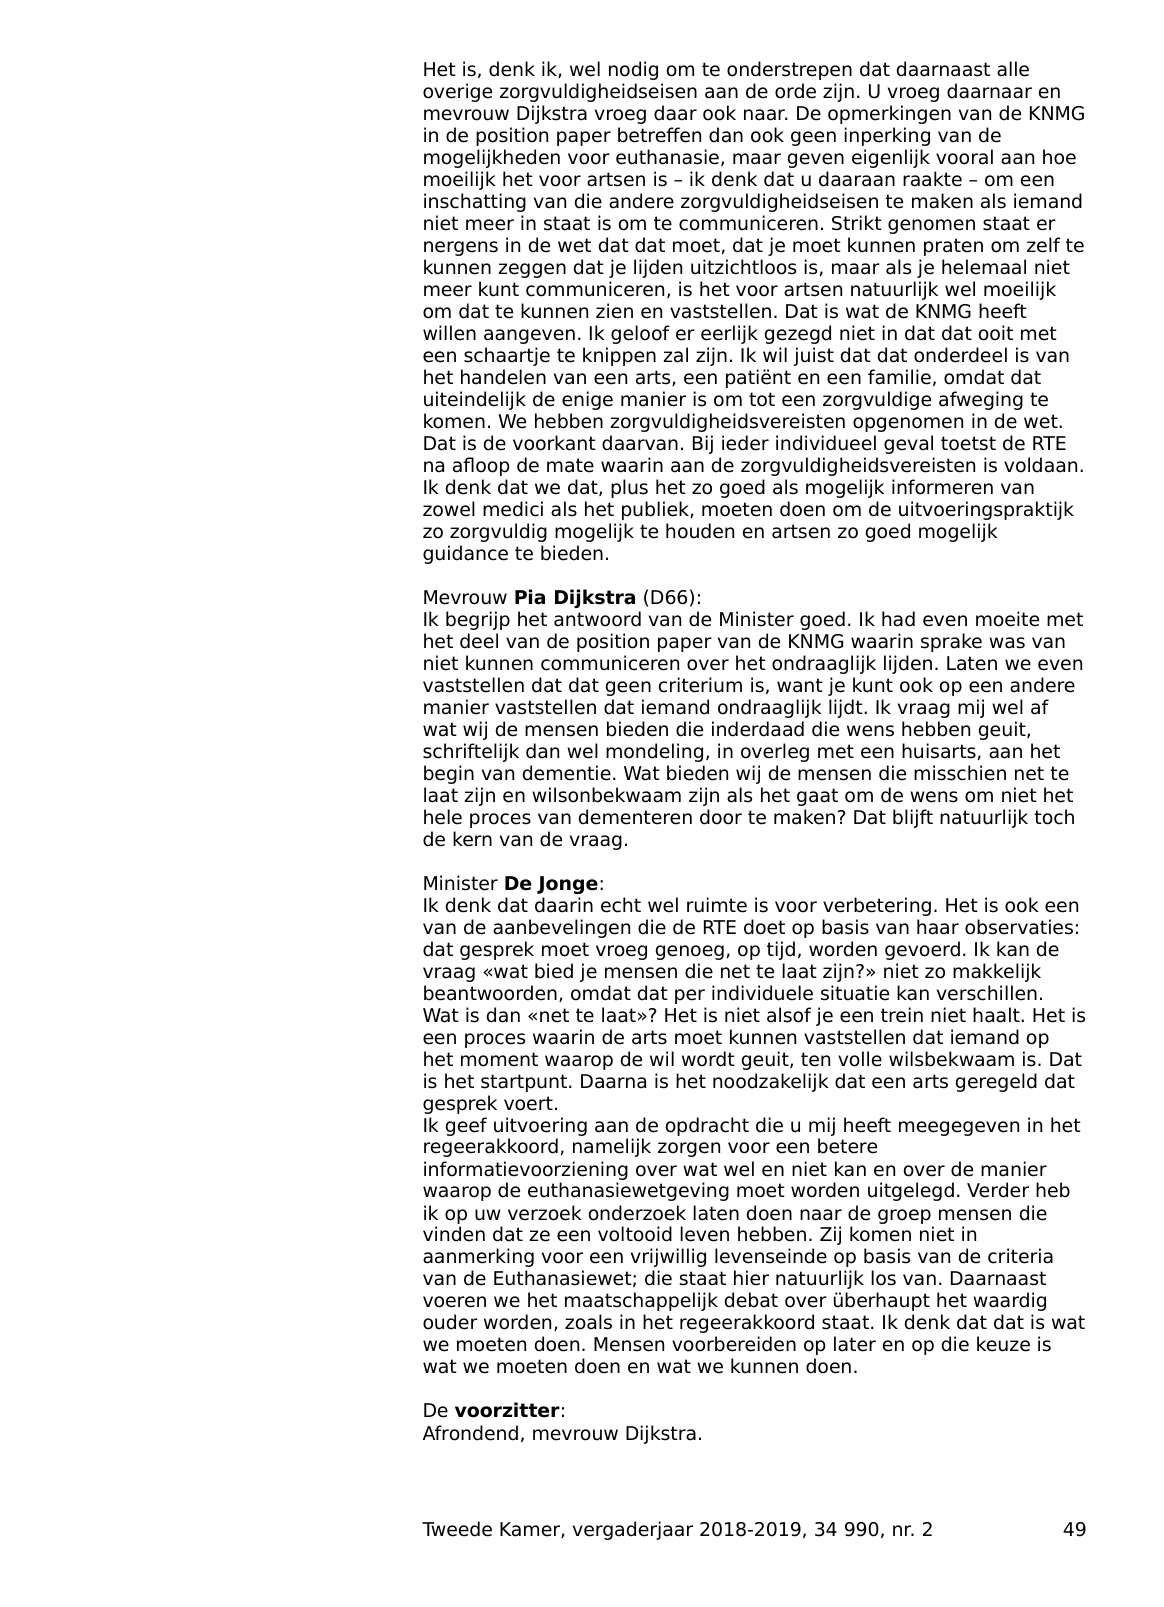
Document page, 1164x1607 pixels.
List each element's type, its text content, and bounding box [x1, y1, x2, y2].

text Ik begrijp het antwoord van de Minister goed. Ik had even moeite met het deel van de position paper van de KNMG waarin sprake was van niet kunnen communiceren over het ondraaglijk lijden. Laten we even vaststellen dat dat geen criterium is, want je kunt ook op een andere manier vaststellen dat iemand ondraaglijk lijdt. Ik vraag mij wel af wat wij de mensen bieden die inderdaad die wens hebben geuit, schriftelijk dan wel mondeling, in overleg met een huisarts, aan het begin van dementie. Wat bieden wij de mensen die misschien net te laat zijn en wilsonbekwaam zijn als het gaat om de wens om niet het hele proces van dementeren door te maken? Dat blijft natuurlijk toch de kern van de vraag. [422, 609, 1087, 851]
text Mevrouw Pia Dijkstra (D66): [422, 587, 1087, 609]
text De voorzitter: [422, 1400, 1087, 1422]
text Afrondend, mevrouw Dijkstra. [422, 1422, 1087, 1444]
text Ik geef uitvoering aan de opdracht die u mij heeft meegegeven in het regeerakkoord, namelijk zorgen voor een betere informatievoorziening over wat wel en niet kan en over de manier waarop de euthanasiewetgeving moet worden uitgelegd. Verder heb ik op uw verzoek onderzoek laten doen naar de groep mensen die vinden dat ze een voltooid leven hebben. Zij komen niet in aanmerking voor een vrijwillig levenseinde op basis van de criteria van de Euthanasiewet; die staat hier natuurlijk los van. Daarnaast voeren we het maatschappelijk debat over überhaupt het waardig ouder worden, zoals in het regeerakkoord staat. Ik denk dat dat is wat we moeten doen. Mensen voorbereiden op later en op die keuze is wat we moeten doen en wat we kunnen doen. [422, 1114, 1087, 1378]
text Minister De Jonge: [422, 873, 1087, 895]
text Het is, denk ik, wel nodig om te onderstrepen dat daarnaast alle overige zorgvuldigheidseisen aan de orde zijn. U vroeg daarnaar en mevrouw Dijkstra vroeg daar ook naar. De opmerkingen van de KNMG in de position paper betreffen dan ook geen inperking van de mogelijkheden voor euthanasie, maar geven eigenlijk vooral aan hoe moeilijk het voor artsen is – ik denk dat u daaraan raakte – om een inschatting van die andere zorgvuldigheidseisen te maken als iemand niet meer in staat is om te communiceren. Strikt genomen staat er nergens in de wet dat dat moet, dat je moet kunnen praten om zelf te kunnen zeggen dat je lijden uitzichtloos is, maar als je helemaal niet meer kunt communiceren, is het voor artsen natuurlijk wel moeilijk om dat te kunnen zien en vaststellen. Dat is wat de KNMG heeft willen aangeven. Ik geloof er eerlijk gezegd niet in dat dat ooit met een schaartje te knippen zal zijn. Ik wil juist dat dat onderdeel is van het handelen van een arts, een patiënt en een familie, omdat dat uiteindelijk de enige manier is om tot een zorgvuldige afweging te komen. We hebben zorgvuldigheidsvereisten opgenomen in de wet. Dat is de voorkant daarvan. Bij ieder individueel geval toetst de RTE na afloop de mate waarin aan de zorgvuldigheidsvereisten is voldaan. Ik denk dat we dat, plus het zo goed als mogelijk informeren van zowel medici als het publiek, moeten doen om de uitvoeringspraktijk zo zorgvuldig mogelijk te houden en artsen zo goed mogelijk guidance te bieden. [422, 59, 1087, 564]
text Ik denk dat daarin echt wel ruimte is voor verbetering. Het is ook een van de aanbevelingen die de RTE doet op basis van haar observaties: dat gesprek moet vroeg genoeg, op tijd, worden gevoerd. Ik kan de vraag «wat bied je mensen die net te laat zijn?» niet zo makkelijk beantwoorden, omdat dat per individuele situatie kan verschillen. Wat is dan «net te laat»? Het is niet alsof je een trein niet haalt. Het is een proces waarin de arts moet kunnen vaststellen dat iemand op het moment waarop de wil wordt geuit, ten volle wilsbekwaam is. Dat is het startpunt. Daarna is het noodzakelijk dat een arts geregeld dat gesprek voert. [422, 895, 1087, 1114]
